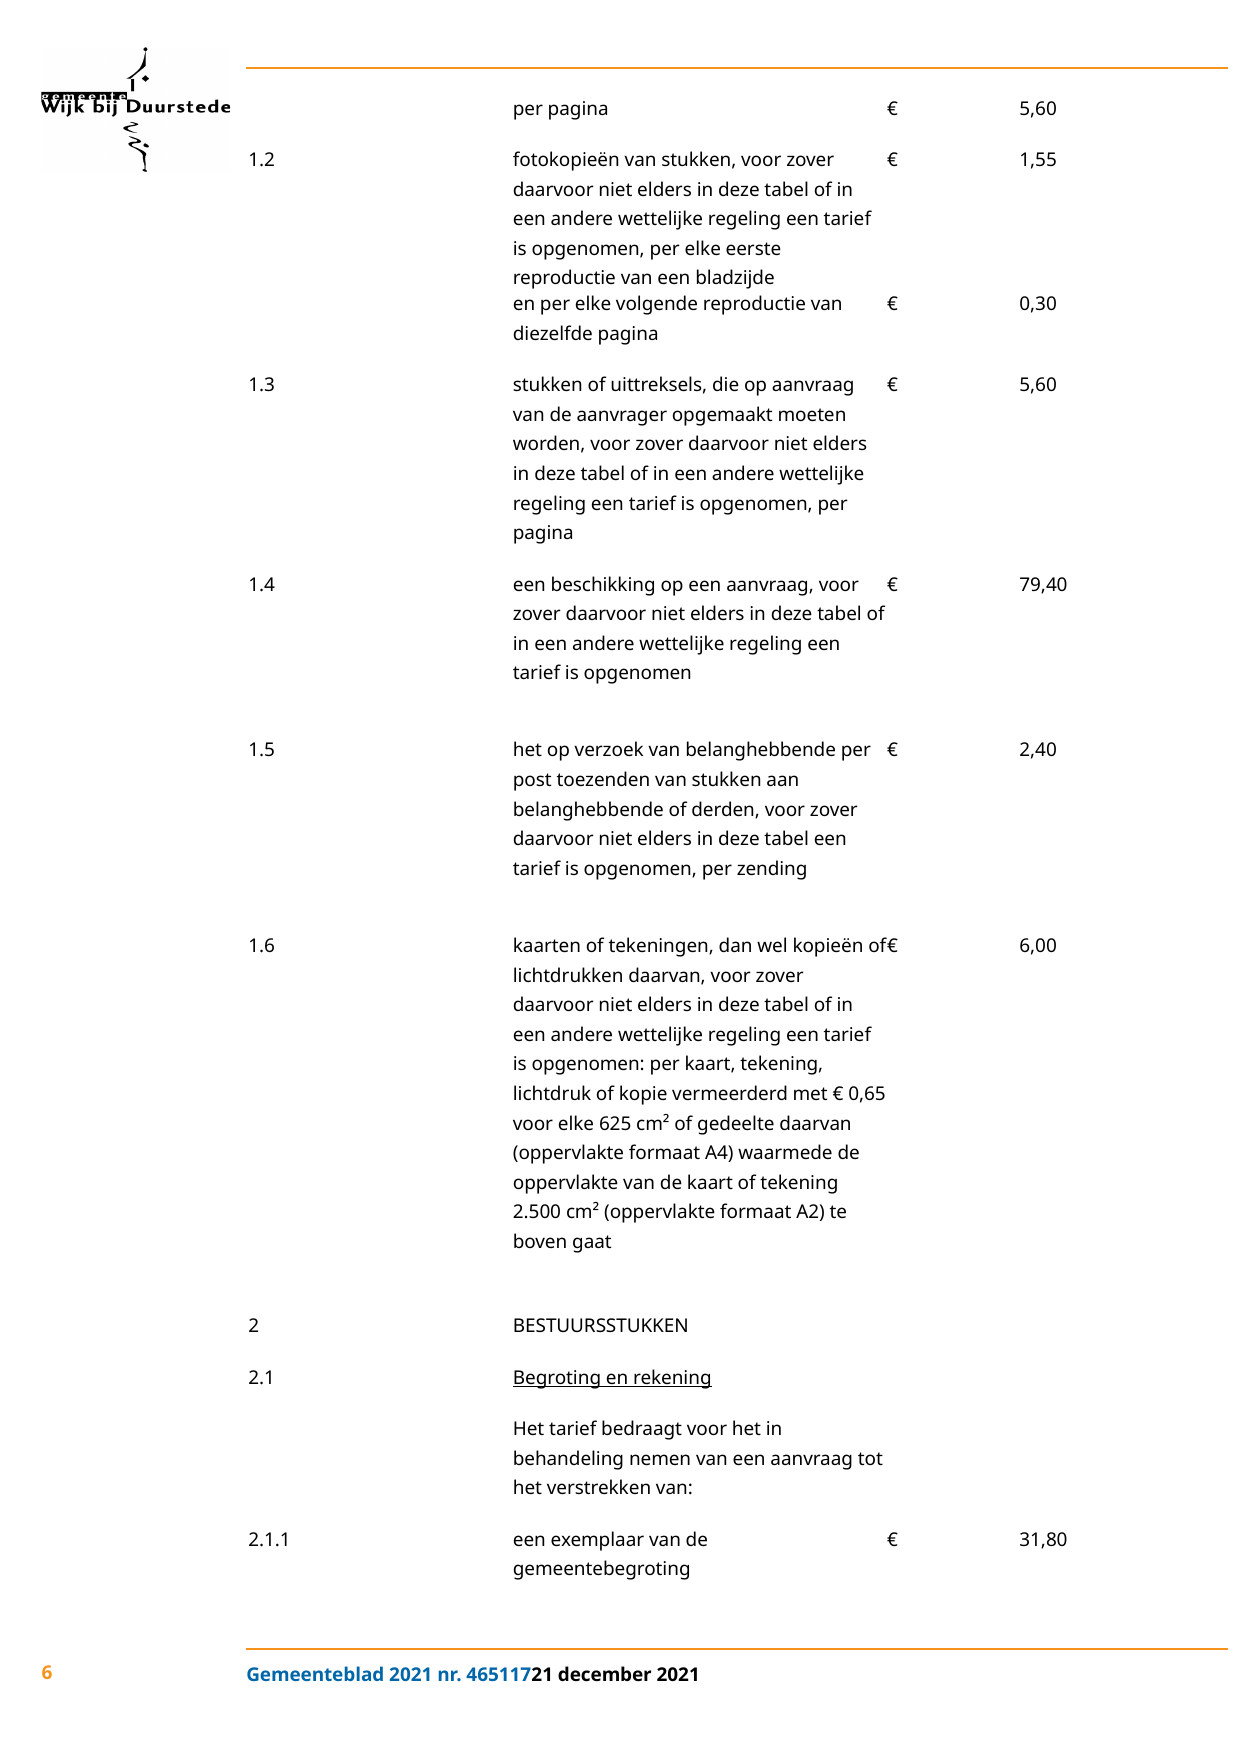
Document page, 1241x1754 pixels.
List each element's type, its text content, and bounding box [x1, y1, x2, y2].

table_cell [380, 1254, 513, 1279]
table_cell [248, 1415, 380, 1500]
table_cell [248, 685, 380, 711]
table_cell [513, 711, 887, 737]
table_cell 31,80 [1019, 1526, 1152, 1581]
table_cell fotokopieën van stukken, voor zover daarvoor niet elders in deze tabel of in een andere wettelijke regeling een tarief is opgenomen, per elke eerste reproductie van een bladzijde [513, 146, 887, 290]
table_cell [513, 881, 887, 906]
table_cell [1019, 685, 1152, 711]
table_cell en per elke volgende reproductie van diezelfde pagina [513, 290, 887, 346]
table_cell [248, 290, 380, 346]
table_cell € [887, 932, 1019, 1254]
table_cell 1.6 [248, 932, 380, 1254]
table_cell [380, 1390, 513, 1415]
table_header [1019, 1313, 1152, 1338]
table_cell [887, 906, 1019, 932]
table_cell € [887, 371, 1019, 545]
table_cell 1.4 [248, 571, 380, 685]
table_cell [380, 881, 513, 906]
table_cell [380, 1364, 513, 1389]
table_cell stukken of uittreksels, die op aanvraag van de aanvrager opgemaakt moeten worden, voor zover daarvoor niet elders in deze tabel of in een andere wettelijke regeling een tarief is opgenomen, per pagina [513, 371, 887, 545]
table_cell € [887, 737, 1019, 881]
table_cell [380, 1415, 513, 1500]
table_cell [513, 1338, 887, 1364]
table_cell [887, 545, 1019, 571]
table_cell 2.1.1 [248, 1526, 380, 1581]
table_cell [1019, 1415, 1152, 1500]
table_cell [887, 1581, 1019, 1607]
table_cell [887, 1364, 1019, 1389]
table_cell [248, 1581, 380, 1607]
table_cell [1019, 545, 1152, 571]
table_cell 5,60 [1019, 371, 1152, 545]
table_cell [1019, 906, 1152, 932]
table_cell [380, 737, 513, 881]
table_cell € [887, 146, 1019, 290]
table_header 2 [248, 1313, 380, 1338]
table_cell [380, 1526, 513, 1581]
table_cell [1019, 346, 1152, 371]
table_cell [380, 545, 513, 571]
table_cell [380, 932, 513, 1254]
table_cell € [887, 95, 1019, 121]
table_cell [513, 1500, 887, 1526]
table_cell [380, 290, 513, 346]
table_cell [1019, 121, 1152, 146]
table_cell [513, 1390, 887, 1415]
table_cell [887, 881, 1019, 906]
table_cell 5,60 [1019, 95, 1152, 121]
table_cell [380, 571, 513, 685]
table_cell 1.5 [248, 737, 380, 881]
table_cell [887, 121, 1019, 146]
table_cell [887, 1338, 1019, 1364]
table_cell [380, 146, 513, 290]
table_cell [248, 881, 380, 906]
table_cell [380, 711, 513, 737]
table_cell [513, 1254, 887, 1279]
table_cell het op verzoek van belanghebbende per post toezenden van stukken aan belanghebbende of derden, voor zover daarvoor niet elders in deze tabel een tarief is opgenomen, per zending [513, 737, 887, 881]
table_cell [380, 346, 513, 371]
table_cell [513, 121, 887, 146]
table_cell 0,30 [1019, 290, 1152, 346]
table_cell [380, 906, 513, 932]
table_cell [887, 1254, 1019, 1279]
table_cell 79,40 [1019, 571, 1152, 685]
table_cell [513, 346, 887, 371]
table_cell [887, 1500, 1019, 1526]
table_cell [887, 1415, 1019, 1500]
table_cell [1019, 1338, 1152, 1364]
table_cell een exemplaar van de gemeentebegroting [513, 1526, 887, 1581]
table_header BESTUURSSTUKKEN [513, 1313, 887, 1338]
table_cell [887, 1390, 1019, 1415]
table_cell [248, 121, 380, 146]
table_cell € [887, 1526, 1019, 1581]
table_cell [248, 1338, 380, 1364]
table_cell [248, 95, 380, 121]
table_cell 1.3 [248, 371, 380, 545]
table_cell [513, 545, 887, 571]
table_cell [887, 711, 1019, 737]
table_cell [513, 685, 887, 711]
table_cell per pagina [513, 95, 887, 121]
table_header [380, 1313, 513, 1338]
table_cell [887, 346, 1019, 371]
table_cell [248, 711, 380, 737]
table_cell [380, 685, 513, 711]
table_cell [1019, 1254, 1152, 1279]
table_cell [1019, 711, 1152, 737]
table_cell [1019, 1364, 1152, 1389]
table_cell [248, 545, 380, 571]
table_cell [1019, 881, 1152, 906]
table_cell [1019, 1581, 1152, 1607]
table_cell [380, 121, 513, 146]
table_cell [248, 346, 380, 371]
table_cell [248, 1500, 380, 1526]
table_header [887, 1313, 1019, 1338]
table_cell [248, 1254, 380, 1279]
table_cell [380, 1338, 513, 1364]
table_cell Het tarief bedraagt voor het in behandeling nemen van een aanvraag tot het verstrekken van: [513, 1415, 887, 1500]
table_cell [1019, 1500, 1152, 1526]
table_cell [513, 906, 887, 932]
table_cell 1,55 [1019, 146, 1152, 290]
table_cell 2.1 [248, 1364, 380, 1389]
table_cell [513, 1581, 887, 1607]
table_cell € [887, 571, 1019, 685]
table_cell [380, 371, 513, 545]
table_cell een beschikking op een aanvraag, voor zover daarvoor niet elders in deze tabel of in een andere wettelijke regeling een tarief is opgenomen [513, 571, 887, 685]
table_cell Begroting en rekening [513, 1364, 887, 1389]
table_cell [380, 1581, 513, 1607]
table_cell [380, 95, 513, 121]
picture [41, 47, 231, 172]
table_cell [380, 1500, 513, 1526]
table_cell [887, 685, 1019, 711]
table_cell € [887, 290, 1019, 346]
table_cell 6,00 [1019, 932, 1152, 1254]
table_cell [248, 906, 380, 932]
table_cell [248, 1390, 380, 1415]
table_cell 2,40 [1019, 737, 1152, 881]
table_cell 1.2 [248, 146, 380, 290]
table_cell kaarten of tekeningen, dan wel kopieën of lichtdrukken daarvan, voor zover daarvoor niet elders in deze tabel of in een andere wettelijke regeling een tarief is opgenomen: per kaart, tekening, lichtdruk of kopie vermeerderd met € 0,65 voor elke 625 cm² of gedeelte daarvan (oppervlakte formaat A4) waarmede de oppervlakte van de kaart of tekening 2.500 cm² (oppervlakte formaat A2) te boven gaat [513, 932, 887, 1254]
table_cell [1019, 1390, 1152, 1415]
